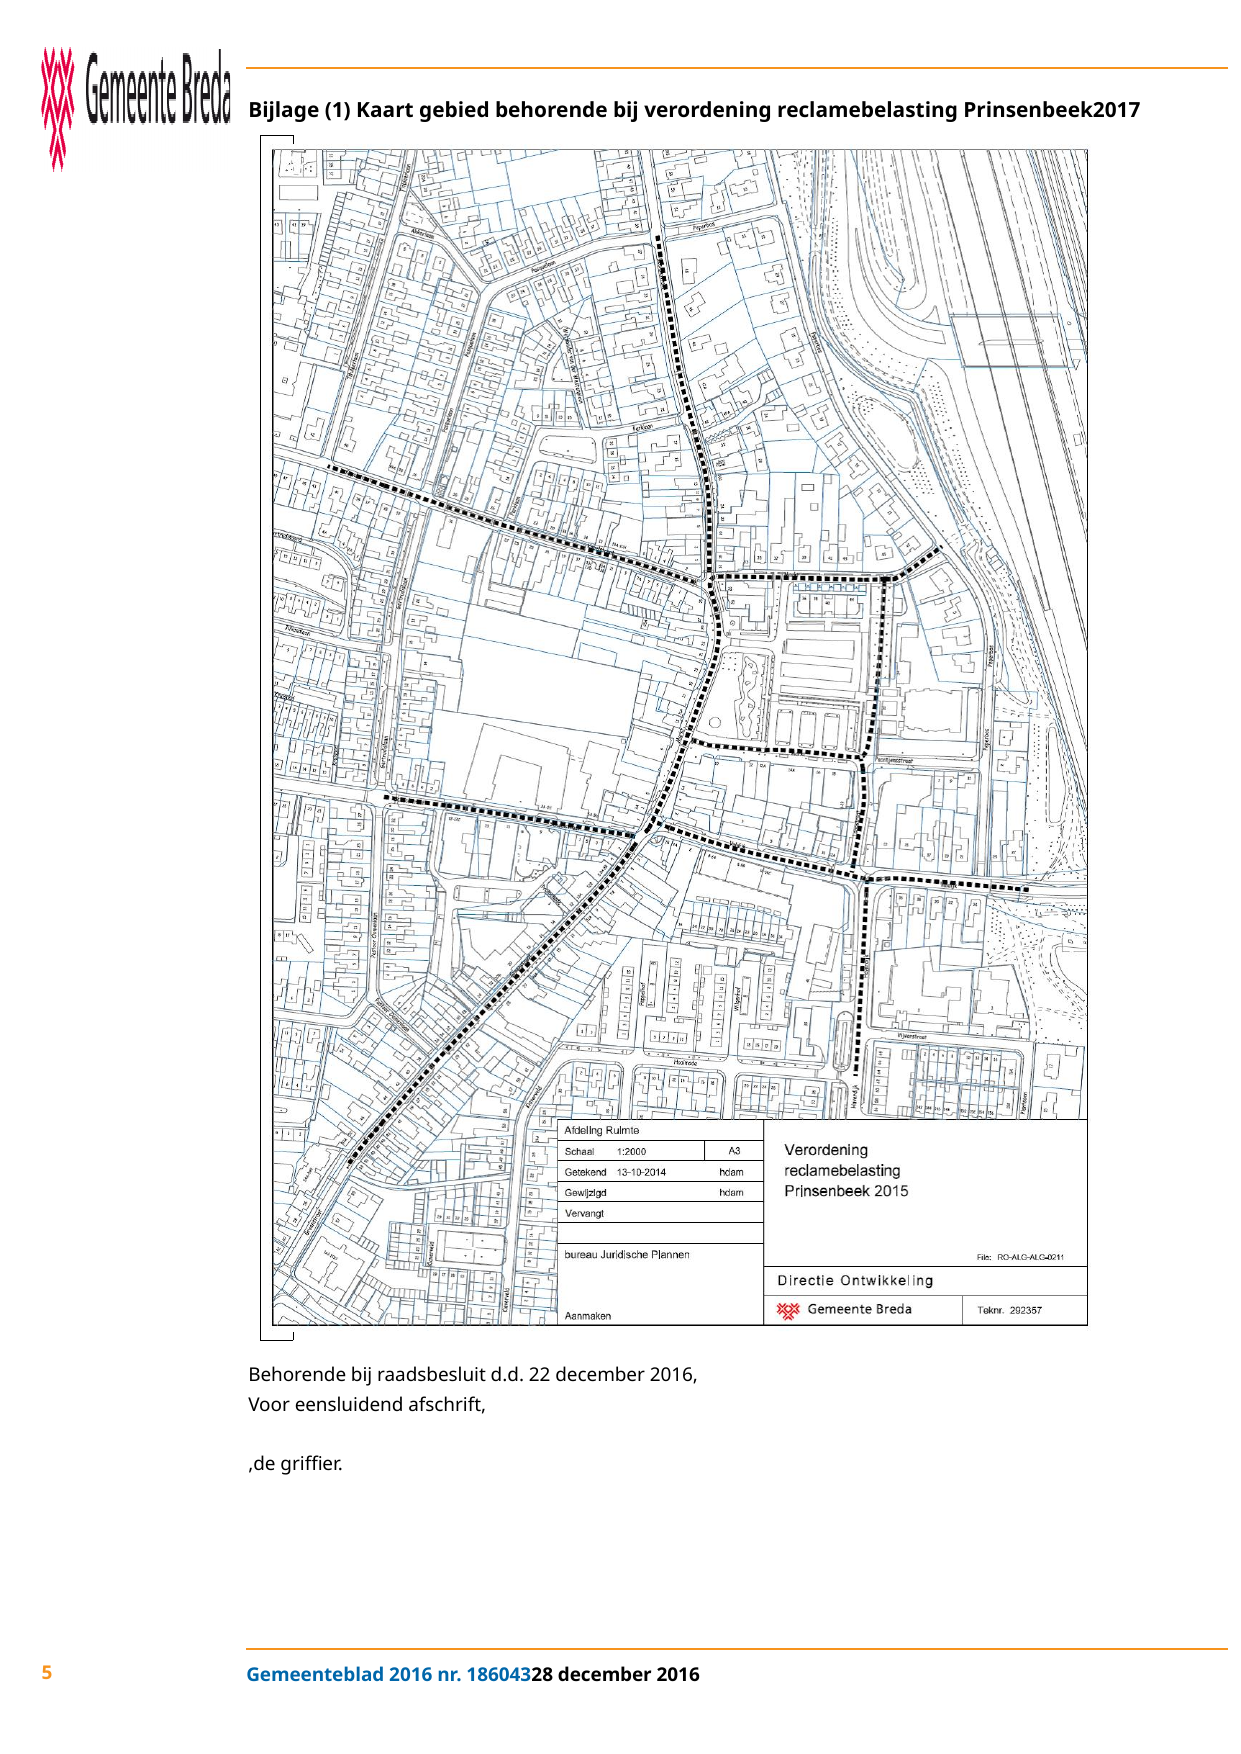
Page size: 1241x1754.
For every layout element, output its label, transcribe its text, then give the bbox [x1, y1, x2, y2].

picture [268, 144, 1091, 1332]
picture [41, 47, 231, 172]
text Behorende bij raadsbesluit d.d. 22 december 2016, [248, 1361, 1152, 1387]
text Bijlage (1) Kaart gebied behorende bij verordening reclamebelasting Prinsenbeek2017 [248, 95, 1152, 123]
text Voor eensluidend afschrift, [248, 1391, 1152, 1417]
text ,de griffier. [248, 1450, 1152, 1476]
